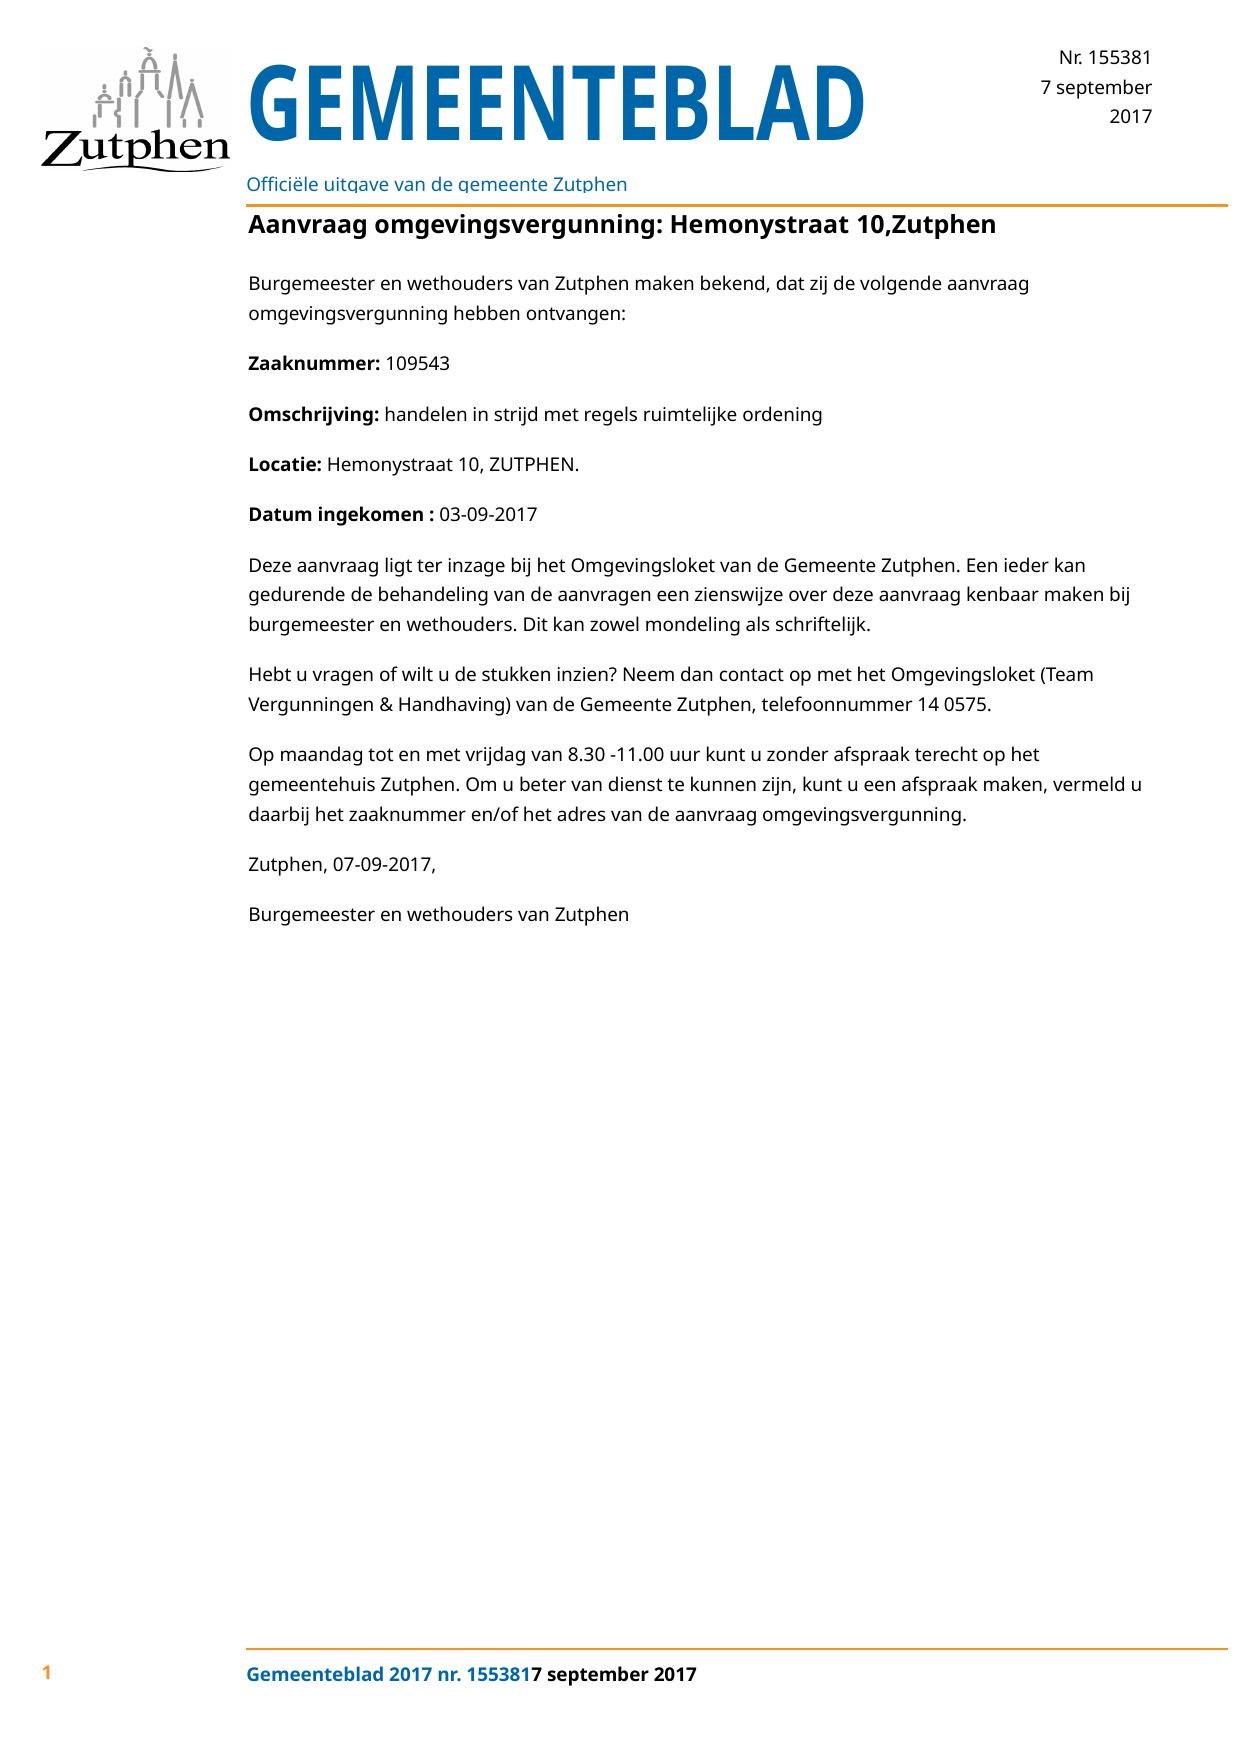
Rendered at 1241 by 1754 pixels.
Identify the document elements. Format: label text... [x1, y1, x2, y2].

text Aanvraag omgevingsvergunning: Hemonystraat 10,Zutphen [248, 207, 1152, 241]
text Burgemeester en wethouders van Zutphen [248, 902, 1152, 927]
text Omschrijving: handelen in strijd met regels ruimtelijke ordening [248, 401, 1152, 426]
text Locatie: Hemonystraat 10, ZUTPHEN. [248, 451, 1152, 477]
text Deze aanvraag ligt ter inzage bij het Omgevingsloket van de Gemeente Zutphen. Een ieder kan gedurende de behandeling van de aanvragen een zienswijze over deze aanvraag kenbaar maken bij burgemeester en wethouders. Dit kan zowel mondeling als schriftelijk. [248, 552, 1152, 637]
text Burgemeester en wethouders van Zutphen maken bekend, dat zij de volgende aanvraag omgevingsvergunning hebben ontvangen: [248, 270, 1152, 326]
text Hebt u vragen of wilt u de stukken inzien? Neem dan contact op met het Omgevingsloket (Team Vergunningen & Handhaving) van de Gemeente Zutphen, telefoonnummer 14 0575. [248, 662, 1152, 717]
text Zutphen, 07-09-2017, [248, 851, 1152, 877]
text Zaaknummer: 109543 [248, 350, 1152, 376]
picture [41, 47, 231, 172]
text Datum ingekomen : 03-09-2017 [248, 502, 1152, 527]
text Op maandag tot en met vrijdag van 8.30 -11.00 uur kunt u zonder afspraak terecht op het gemeentehuis Zutphen. Om u beter van dienst te kunnen zijn, kunt u een afspraak maken, vermeld u daarbij het zaaknummer en/of het adres van de aanvraag omgevingsvergunning. [248, 742, 1152, 826]
